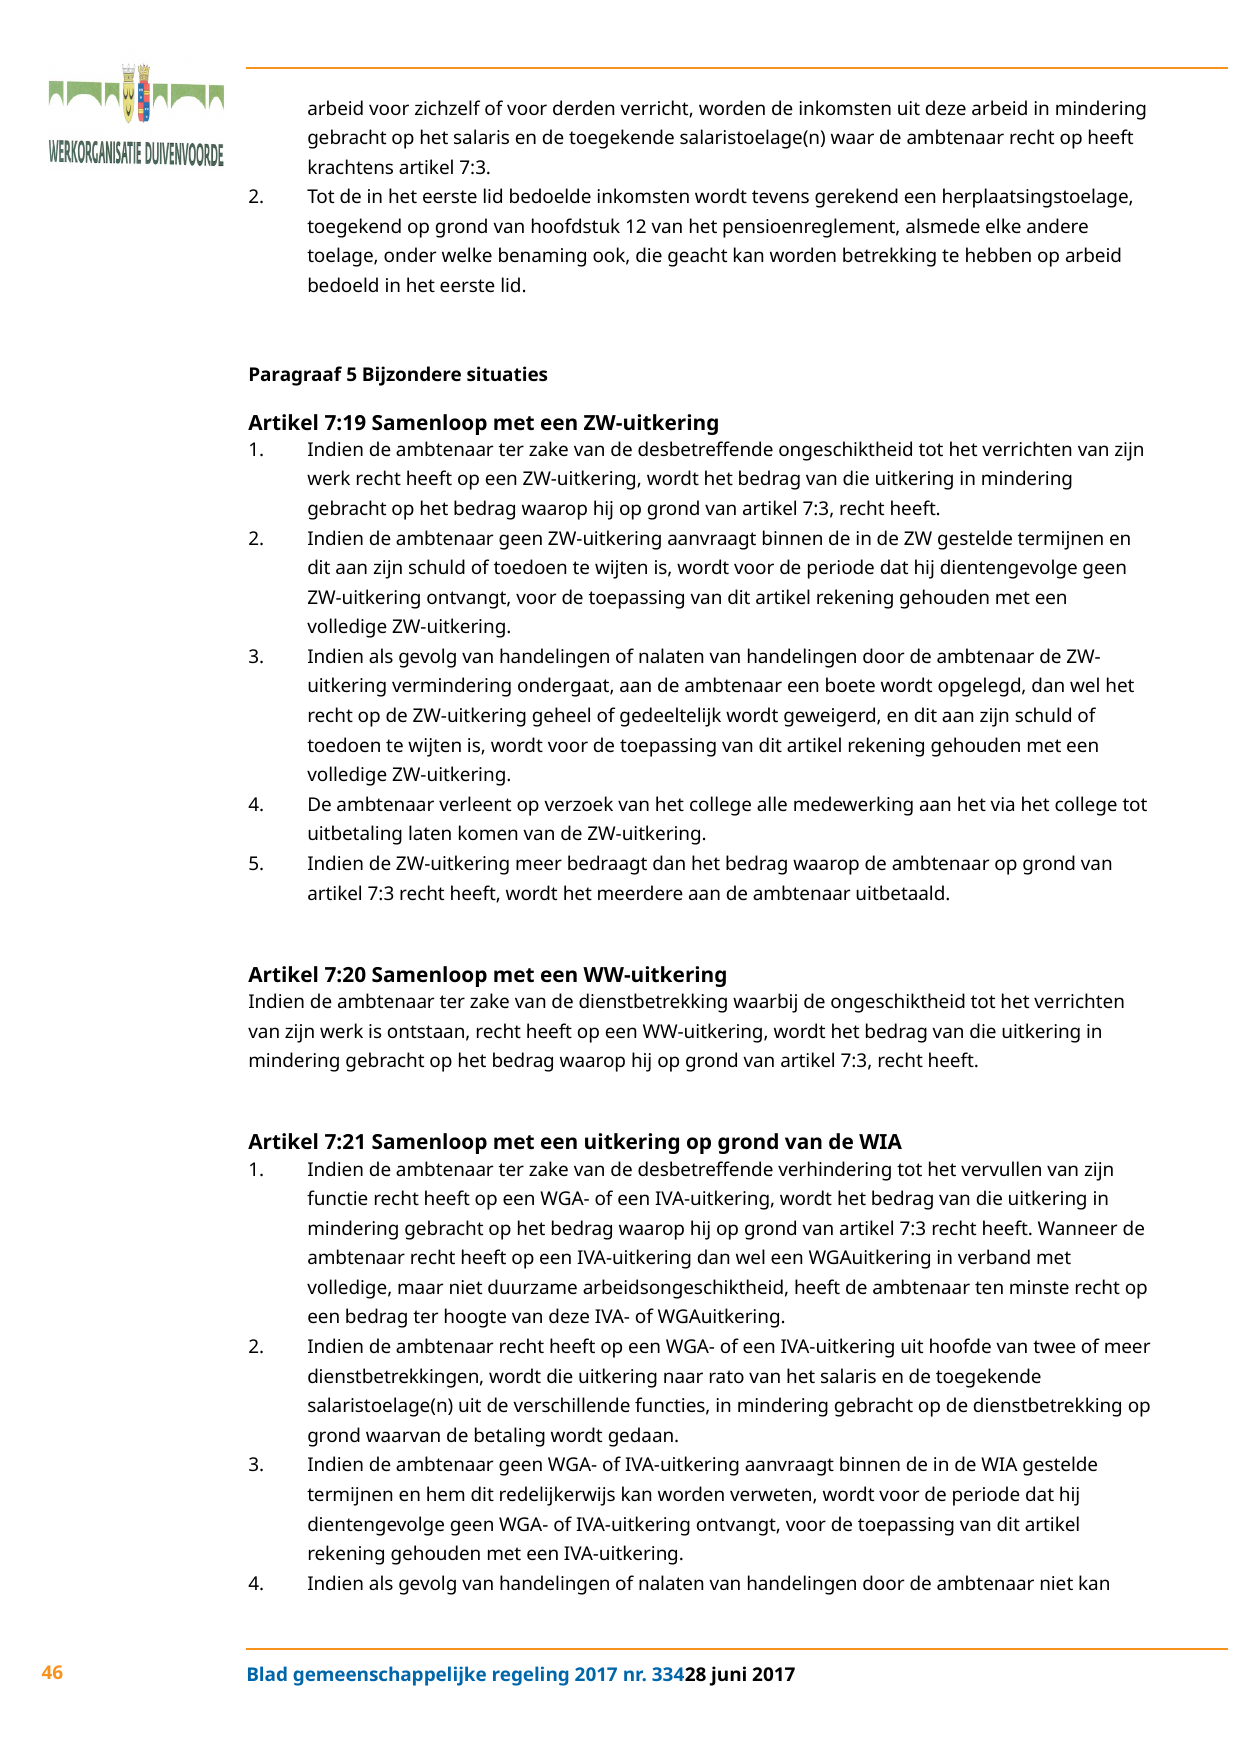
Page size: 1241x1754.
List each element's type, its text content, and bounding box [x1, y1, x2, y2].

text Artikel 7:19 Samenloop met een ZW-uitkering [248, 408, 1152, 436]
text Artikel 7:21 Samenloop met een uitkering op grond van de WIA [248, 1127, 1152, 1156]
list Indien de ambtenaar geen ZW-uitkering aanvraagt binnen de in de ZW gestelde termijnen en dit aan zijn schuld of toedoen te wijten is, wordt voor de periode dat hij dientengevolge geen ZW-uitkering ontvangt, voor de toepassing van dit artikel rekening gehouden met een volledige ZW-uitkering. [248, 525, 1152, 639]
list Tot de in het eerste lid bedoelde inkomsten wordt tevens gerekend een herplaatsingstoelage, toegekend op grond van hoofdstuk 12 van het pensioenreglement, alsmede elke andere toelage, onder welke benaming ook, die geacht kan worden betrekking te hebben op arbeid bedoeld in het eerste lid. [248, 183, 1152, 298]
list Indien de ambtenaar recht heeft op een WGA- of een IVA-uitkering uit hoofde van twee of meer dienstbetrekkingen, wordt die uitkering naar rato van het salaris en de toegekende salaristoelage(n) uit de verschillende functies, in mindering gebracht op de dienstbetrekking op grond waarvan de betaling wordt gedaan. [248, 1333, 1152, 1448]
list arbeid voor zichzelf of voor derden verricht, worden de inkomsten uit deze arbeid in mindering gebracht op het salaris en de toegekende salaristoelage(n) waar de ambtenaar recht op heeft krachtens artikel 7:3. [248, 95, 1152, 180]
list Indien de ZW-uitkering meer bedraagt dan het bedrag waarop de ambtenaar op grond van artikel 7:3 recht heeft, wordt het meerdere aan de ambtenaar uitbetaald. [248, 850, 1152, 906]
text Artikel 7:20 Samenloop met een WW-uitkering [248, 960, 1152, 988]
list Indien de ambtenaar ter zake van de desbetreffende verhindering tot het vervullen van zijn functie recht heeft op een WGA- of een IVA-uitkering, wordt het bedrag van die uitkering in mindering gebracht op het bedrag waarop hij op grond van artikel 7:3 recht heeft. Wanneer de ambtenaar recht heeft op een IVA-uitkering dan wel een WGAuitkering in verband met volledige, maar niet duurzame arbeidsongeschiktheid, heeft de ambtenaar ten minste recht op een bedrag ter hoogte van deze IVA- of WGAuitkering. [248, 1156, 1152, 1329]
picture [41, 47, 231, 172]
text Paragraaf 5 Bijzondere situaties [248, 361, 1152, 387]
list Indien als gevolg van handelingen of nalaten van handelingen door de ambtenaar niet kan [248, 1570, 1152, 1596]
list Indien als gevolg van handelingen of nalaten van handelingen door de ambtenaar de ZW-uitkering vermindering ondergaat, aan de ambtenaar een boete wordt opgelegd, dan wel het recht op de ZW-uitkering geheel of gedeeltelijk wordt geweigerd, en dit aan zijn schuld of toedoen te wijten is, wordt voor de toepassing van dit artikel rekening gehouden met een volledige ZW-uitkering. [248, 643, 1152, 787]
list De ambtenaar verleent op verzoek van het college alle medewerking aan het via het college tot uitbetaling laten komen van de ZW-uitkering. [248, 791, 1152, 846]
text Indien de ambtenaar ter zake van de dienstbetrekking waarbij de ongeschiktheid tot het verrichten van zijn werk is ontstaan, recht heeft op een WW-uitkering, wordt het bedrag van die uitkering in mindering gebracht op het bedrag waarop hij op grond van artikel 7:3, recht heeft. [248, 988, 1152, 1073]
list Indien de ambtenaar ter zake van de desbetreffende ongeschiktheid tot het verrichten van zijn werk recht heeft op een ZW-uitkering, wordt het bedrag van die uitkering in mindering gebracht op het bedrag waarop hij op grond van artikel 7:3, recht heeft. [248, 436, 1152, 521]
list Indien de ambtenaar geen WGA- of IVA-uitkering aanvraagt binnen de in de WIA gestelde termijnen en hem dit redelijkerwijs kan worden verweten, wordt voor de periode dat hij dientengevolge geen WGA- of IVA-uitkering ontvangt, voor de toepassing van dit artikel rekening gehouden met een IVA-uitkering. [248, 1452, 1152, 1566]
